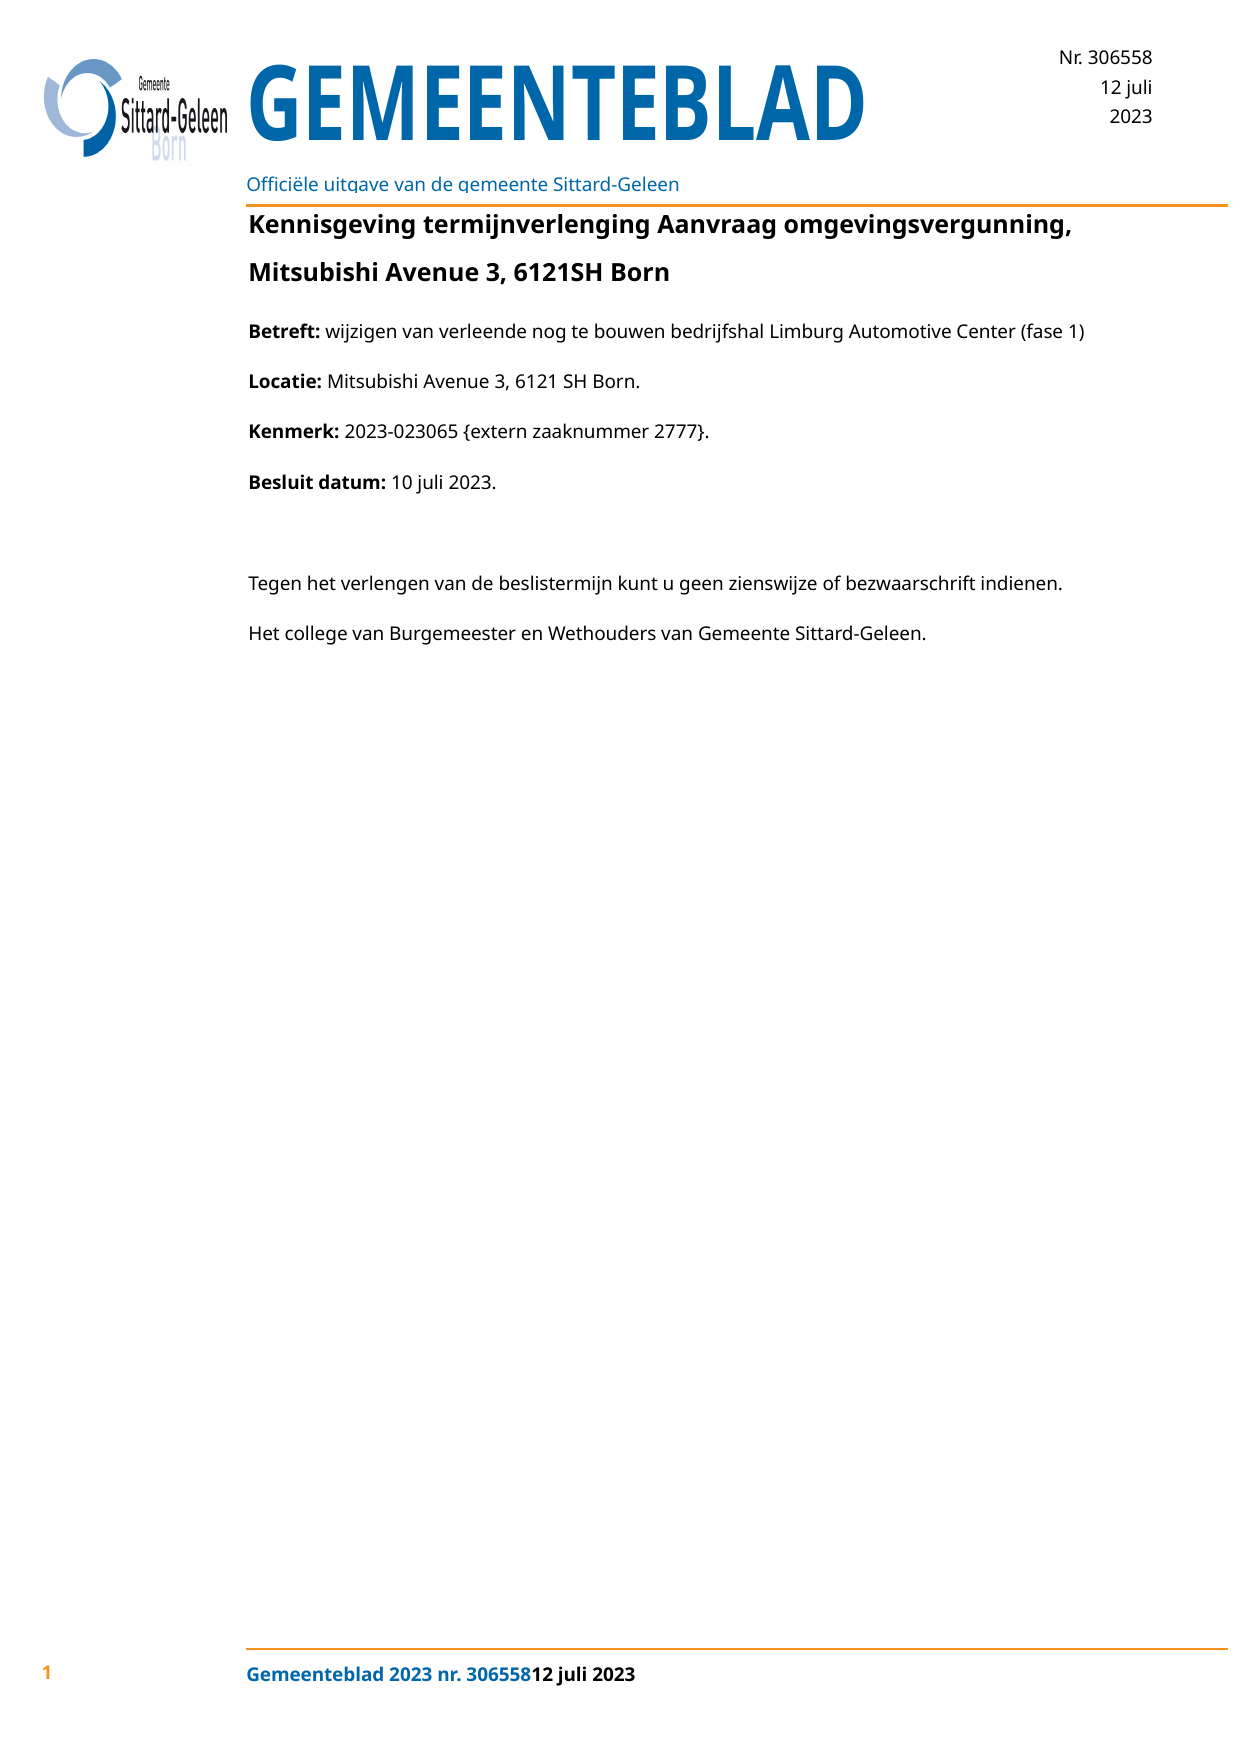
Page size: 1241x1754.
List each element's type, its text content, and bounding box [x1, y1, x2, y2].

text Kennisgeving termijnverlenging Aanvraag omgevingsvergunning, Mitsubishi Avenue 3, 6121SH Born [248, 207, 1152, 288]
text Het college van Burgemeester en Wethouders van Gemeente Sittard-Geleen. [248, 620, 1152, 646]
text Locatie: Mitsubishi Avenue 3, 6121 SH Born. [248, 368, 1152, 394]
text Betreft: wijzigen van verleende nog te bouwen bedrijfshal Limburg Automotive Center (fase 1) [248, 318, 1152, 344]
text Kenmerk: 2023-023065 {extern zaaknummer 2777}. [248, 419, 1152, 444]
picture [41, 47, 231, 172]
text Besluit datum: 10 juli 2023. [248, 469, 1152, 495]
text Tegen het verlengen van de beslistermijn kunt u geen zienswijze of bezwaarschrift indienen. [248, 570, 1152, 596]
